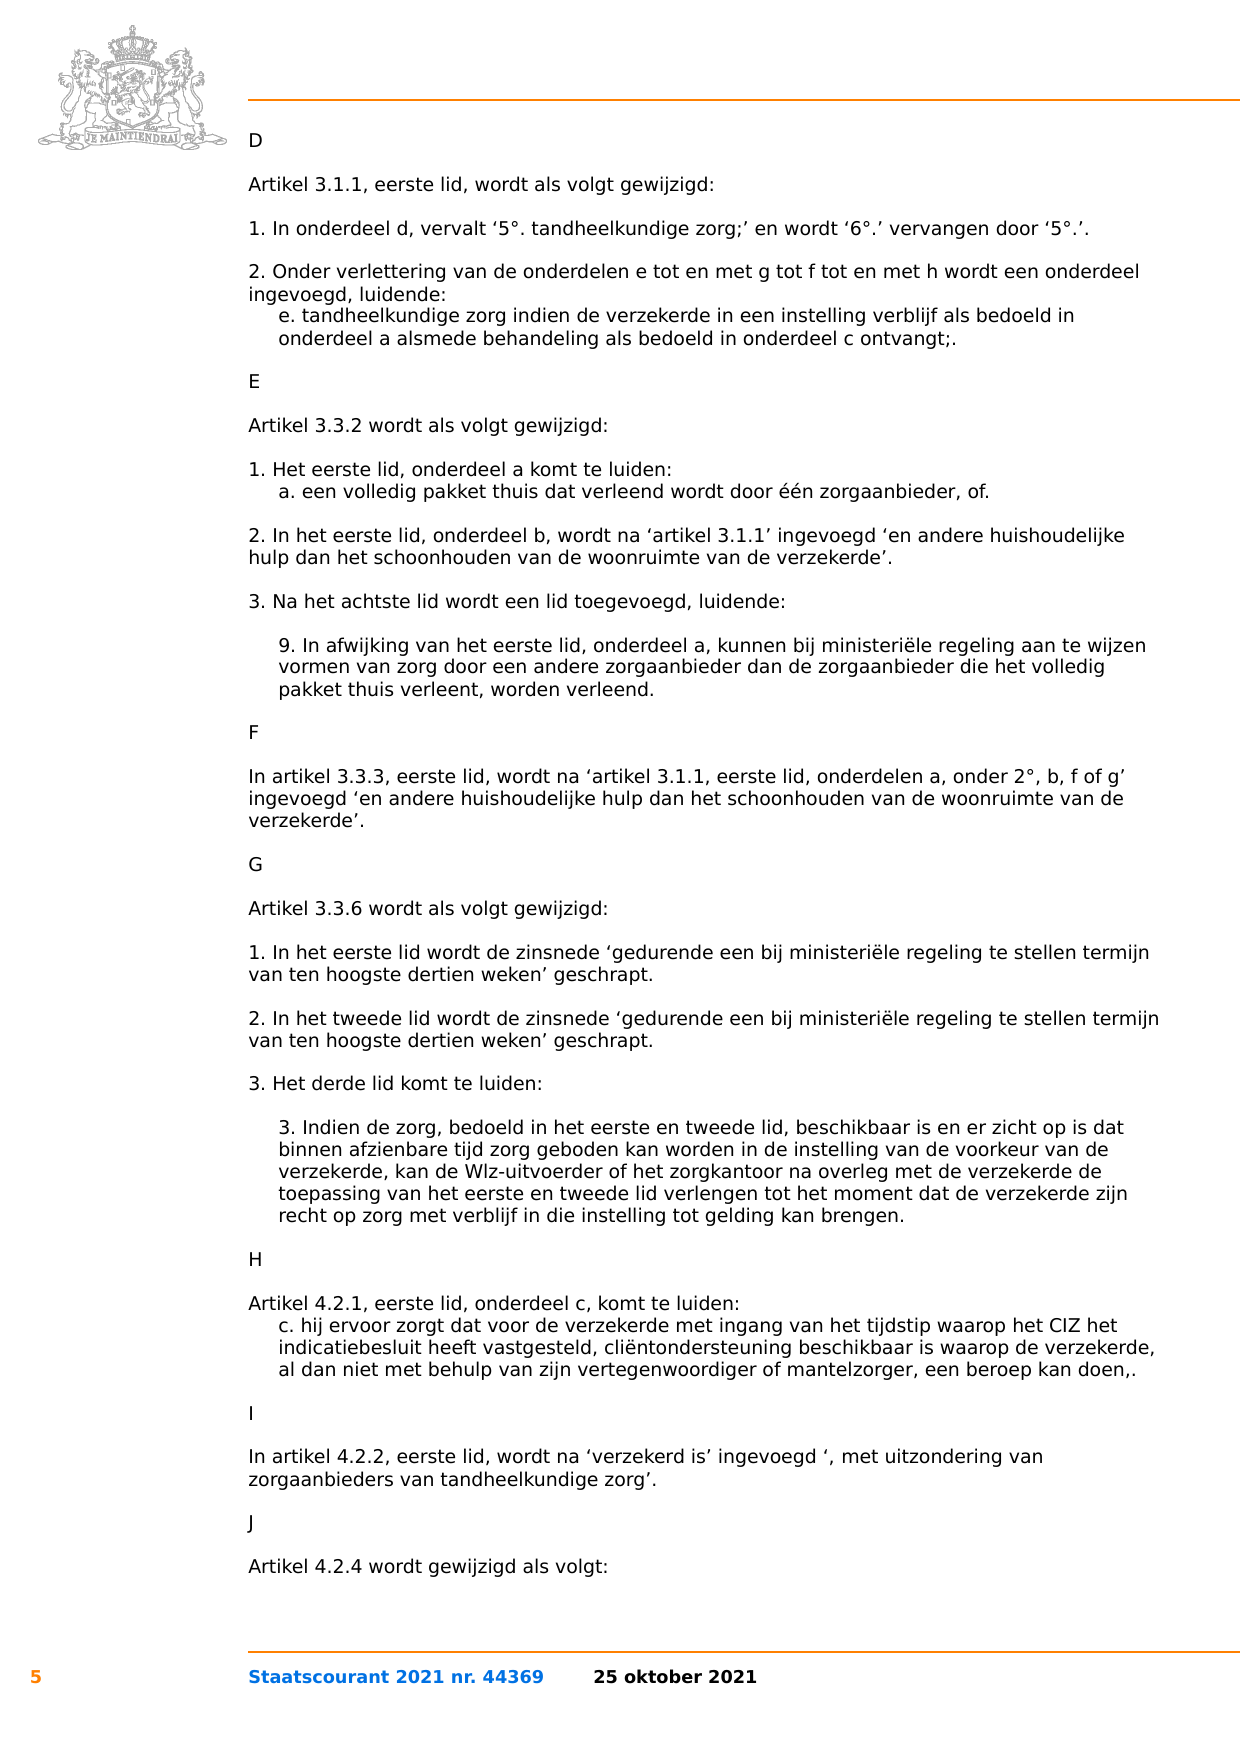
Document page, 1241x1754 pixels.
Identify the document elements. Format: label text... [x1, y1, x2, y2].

text Artikel 3.3.2 wordt als volgt gewijzigd: [248, 415, 1163, 437]
text In artikel 4.2.2, eerste lid, wordt na ‘verzekerd is’ ingevoegd ‘, met uitzondering van zorgaanbieders van tandheelkundige zorg’. [248, 1446, 1163, 1490]
text 1. In onderdeel d, vervalt ‘5°. tandheelkundige zorg;’ en wordt ‘6°.’ vervangen door ‘5°.’. [248, 218, 1163, 239]
text E [248, 371, 1163, 393]
text In artikel 3.3.3, eerste lid, wordt na ‘artikel 3.1.1, eerste lid, onderdelen a, onder 2°, b, f of g’ ingevoegd ‘en andere huishoudelijke hulp dan het schoonhouden van de woonruimte van de verzekerde’. [248, 766, 1163, 832]
text 2. In het tweede lid wordt de zinsnede ‘gedurende een bij ministeriële regeling te stellen termijn van ten hoogste dertien weken’ geschrapt. [248, 1007, 1163, 1051]
text 3. Het derde lid komt te luiden: [248, 1073, 1163, 1095]
text 1. In het eerste lid wordt de zinsnede ‘gedurende een bij ministeriële regeling te stellen termijn van ten hoogste dertien weken’ geschrapt. [248, 942, 1163, 986]
picture [38, 25, 227, 150]
text Artikel 3.3.6 wordt als volgt gewijzigd: [248, 898, 1163, 920]
text 3. Indien de zorg, bedoeld in het eerste en tweede lid, beschikbaar is en er zicht op is dat binnen afzienbare tijd zorg geboden kan worden in de instelling van de voorkeur van de verzekerde, kan de Wlz-uitvoerder of het zorgkantoor na overleg met de verzekerde de toepassing van het eerste en tweede lid verlengen tot het moment dat de verzekerde zijn recht op zorg met verblijf in die instelling tot gelding kan brengen. [278, 1117, 1163, 1227]
text I [248, 1403, 1163, 1424]
text D [248, 130, 1163, 152]
text 9. In afwijking van het eerste lid, onderdeel a, kunnen bij ministeriële regeling aan te wijzen vormen van zorg door een andere zorgaanbieder dan de zorgaanbieder die het volledig pakket thuis verleent, worden verleend. [278, 634, 1163, 700]
text 2. In het eerste lid, onderdeel b, wordt na ‘artikel 3.1.1’ ingevoegd ‘en andere huishoudelijke hulp dan het schoonhouden van de woonruimte van de verzekerde’. [248, 525, 1163, 569]
text 1. Het eerste lid, onderdeel a komt te luiden: [248, 459, 1163, 481]
text c. hij ervoor zorgt dat voor de verzekerde met ingang van het tijdstip waarop het CIZ het indicatiebesluit heeft vastgesteld, cliëntondersteuning beschikbaar is waarop de verzekerde, al dan niet met behulp van zijn vertegenwoordiger of mantelzorger, een beroep kan doen,. [278, 1315, 1163, 1381]
text 2. Onder verlettering van de onderdelen e tot en met g tot f tot en met h wordt een onderdeel ingevoegd, luidende: [248, 261, 1163, 305]
text F [248, 722, 1163, 744]
text Artikel 3.1.1, eerste lid, wordt als volgt gewijzigd: [248, 174, 1163, 196]
text a. een volledig pakket thuis dat verleend wordt door één zorgaanbieder, of. [278, 481, 1163, 503]
text Artikel 4.2.1, eerste lid, onderdeel c, komt te luiden: [248, 1293, 1163, 1315]
text 3. Na het achtste lid wordt een lid toegevoegd, luidende: [248, 591, 1163, 613]
text H [248, 1249, 1163, 1271]
text G [248, 854, 1163, 876]
text e. tandheelkundige zorg indien de verzekerde in een instelling verblijf als bedoeld in onderdeel a alsmede behandeling als bedoeld in onderdeel c ontvangt;. [278, 305, 1163, 349]
text Artikel 4.2.4 wordt gewijzigd als volgt: [248, 1556, 1163, 1578]
text J [248, 1512, 1163, 1534]
